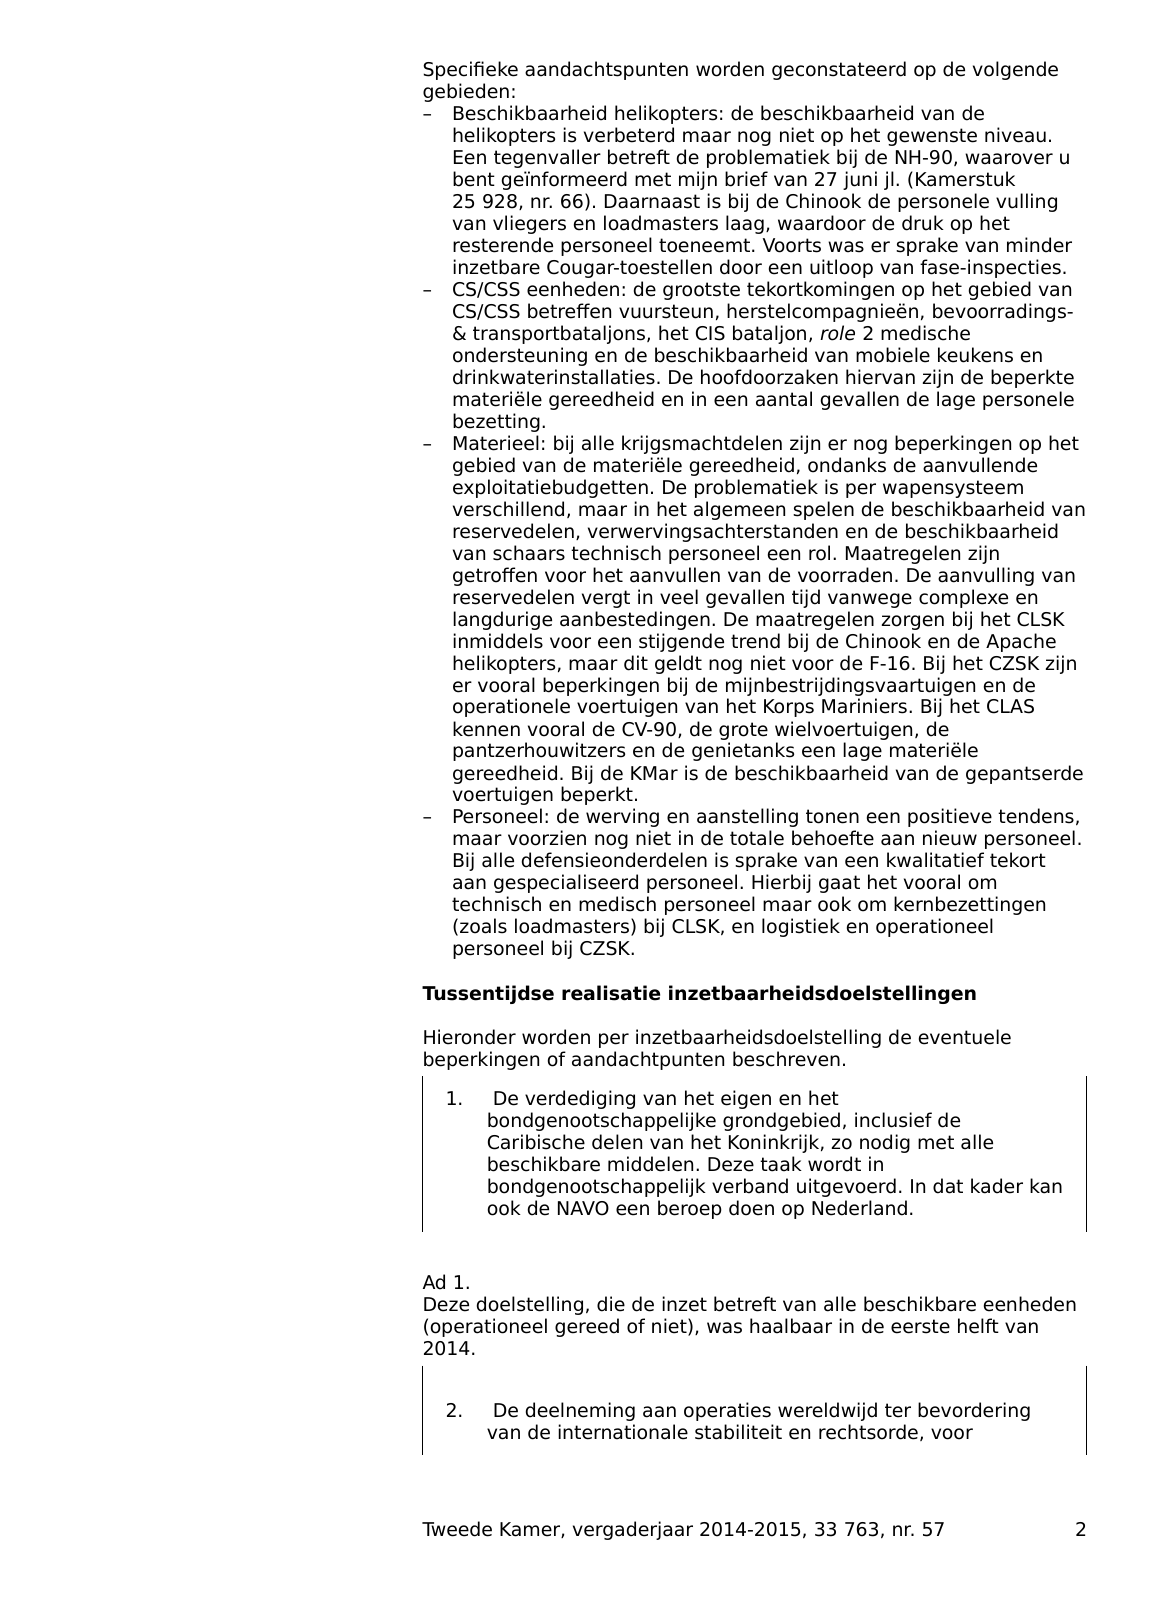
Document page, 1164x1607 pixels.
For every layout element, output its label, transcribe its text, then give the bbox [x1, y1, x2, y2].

text – Beschikbaarheid helikopters: de beschikbaarheid van de helikopters is verbeterd maar nog niet op het gewenste niveau. Een tegenvaller betreft de problematiek bij de NH-90, waarover u bent geïnformeerd met mijn brief van 27 juni jl. (Kamerstuk 25 928, nr. 66). Daarnaast is bij de Chinook de personele vulling van vliegers en loadmasters laag, waardoor de druk op het resterende personeel toeneemt. Voorts was er sprake van minder inzetbare Cougar-toestellen door een uitloop van fase-inspecties. [422, 103, 1087, 279]
text – Materieel: bij alle krijgsmachtdelen zijn er nog beperkingen op het gebied van de materiële gereedheid, ondanks de aanvullende exploitatiebudgetten. De problematiek is per wapensysteem verschillend, maar in het algemeen spelen de beschikbaarheid van reservedelen, verwervingsachterstanden en de beschikbaarheid van schaars technisch personeel een rol. Maatregelen zijn getroffen voor het aanvullen van de voorraden. De aanvulling van reservedelen vergt in veel gevallen tijd vanwege complexe en langdurige aanbestedingen. De maatregelen zorgen bij het CLSK inmiddels voor een stijgende trend bij de Chinook en de Apache helikopters, maar dit geldt nog niet voor de F-16. Bij het CZSK zijn er vooral beperkingen bij de mijnbestrijdingsvaartuigen en de operationele voertuigen van het Korps Mariniers. Bij het CLAS kennen vooral de CV-90, de grote wielvoertuigen, de pantzerhouwitzers en de genietanks een lage materiële gereedheid. Bij de KMar is de beschikbaarheid van de gepantserde voertuigen beperkt. [422, 433, 1087, 806]
table_header 2. De deelneming aan operaties wereldwijd ter bevordering van de internationale stabiliteit en rechtsorde, voor [423, 1366, 1086, 1455]
text – Personeel: de werving en aanstelling tonen een positieve tendens, maar voorzien nog niet in de totale behoefte aan nieuw personeel. Bij alle defensieonderdelen is sprake van een kwalitatief tekort aan gespecialiseerd personeel. Hierbij gaat het vooral om technisch en medisch personeel maar ook om kernbezettingen (zoals loadmasters) bij CLSK, en logistiek en operationeel personeel bij CZSK. [422, 806, 1087, 960]
text – CS/CSS eenheden: de grootste tekortkomingen op het gebied van CS/CSS betreffen vuursteun, herstelcompagnieën, bevoorradings- & transportbataljons, het CIS bataljon, role 2 medische ondersteuning en de beschikbaarheid van mobiele keukens en drinkwaterinstallaties. De hoofdoorzaken hiervan zijn de beperkte materiële gereedheid en in een aantal gevallen de lage personele bezetting. [422, 279, 1087, 433]
text Specifieke aandachtspunten worden geconstateerd op de volgende gebieden: [422, 59, 1087, 103]
text Deze doelstelling, die de inzet betreft van alle beschikbare eenheden (operationeel gereed of niet), was haalbaar in de eerste helft van 2014. [422, 1294, 1087, 1360]
subtitle Tussentijdse realisatie inzetbaarheidsdoelstellingen [422, 982, 1087, 1004]
table_header 1. De verdediging van het eigen en het bondgenootschappelijke grondgebied, inclusief de Caribische delen van het Koninkrijk, zo nodig met alle beschikbare middelen. Deze taak wordt in bondgenootschappelijk verband uitgevoerd. In dat kader kan ook de NAVO een beroep doen op Nederland. [423, 1076, 1086, 1232]
text Ad 1. [422, 1272, 1087, 1294]
text Hieronder worden per inzetbaarheidsdoelstelling de eventuele beperkingen of aandachtpunten beschreven. [422, 1027, 1087, 1071]
